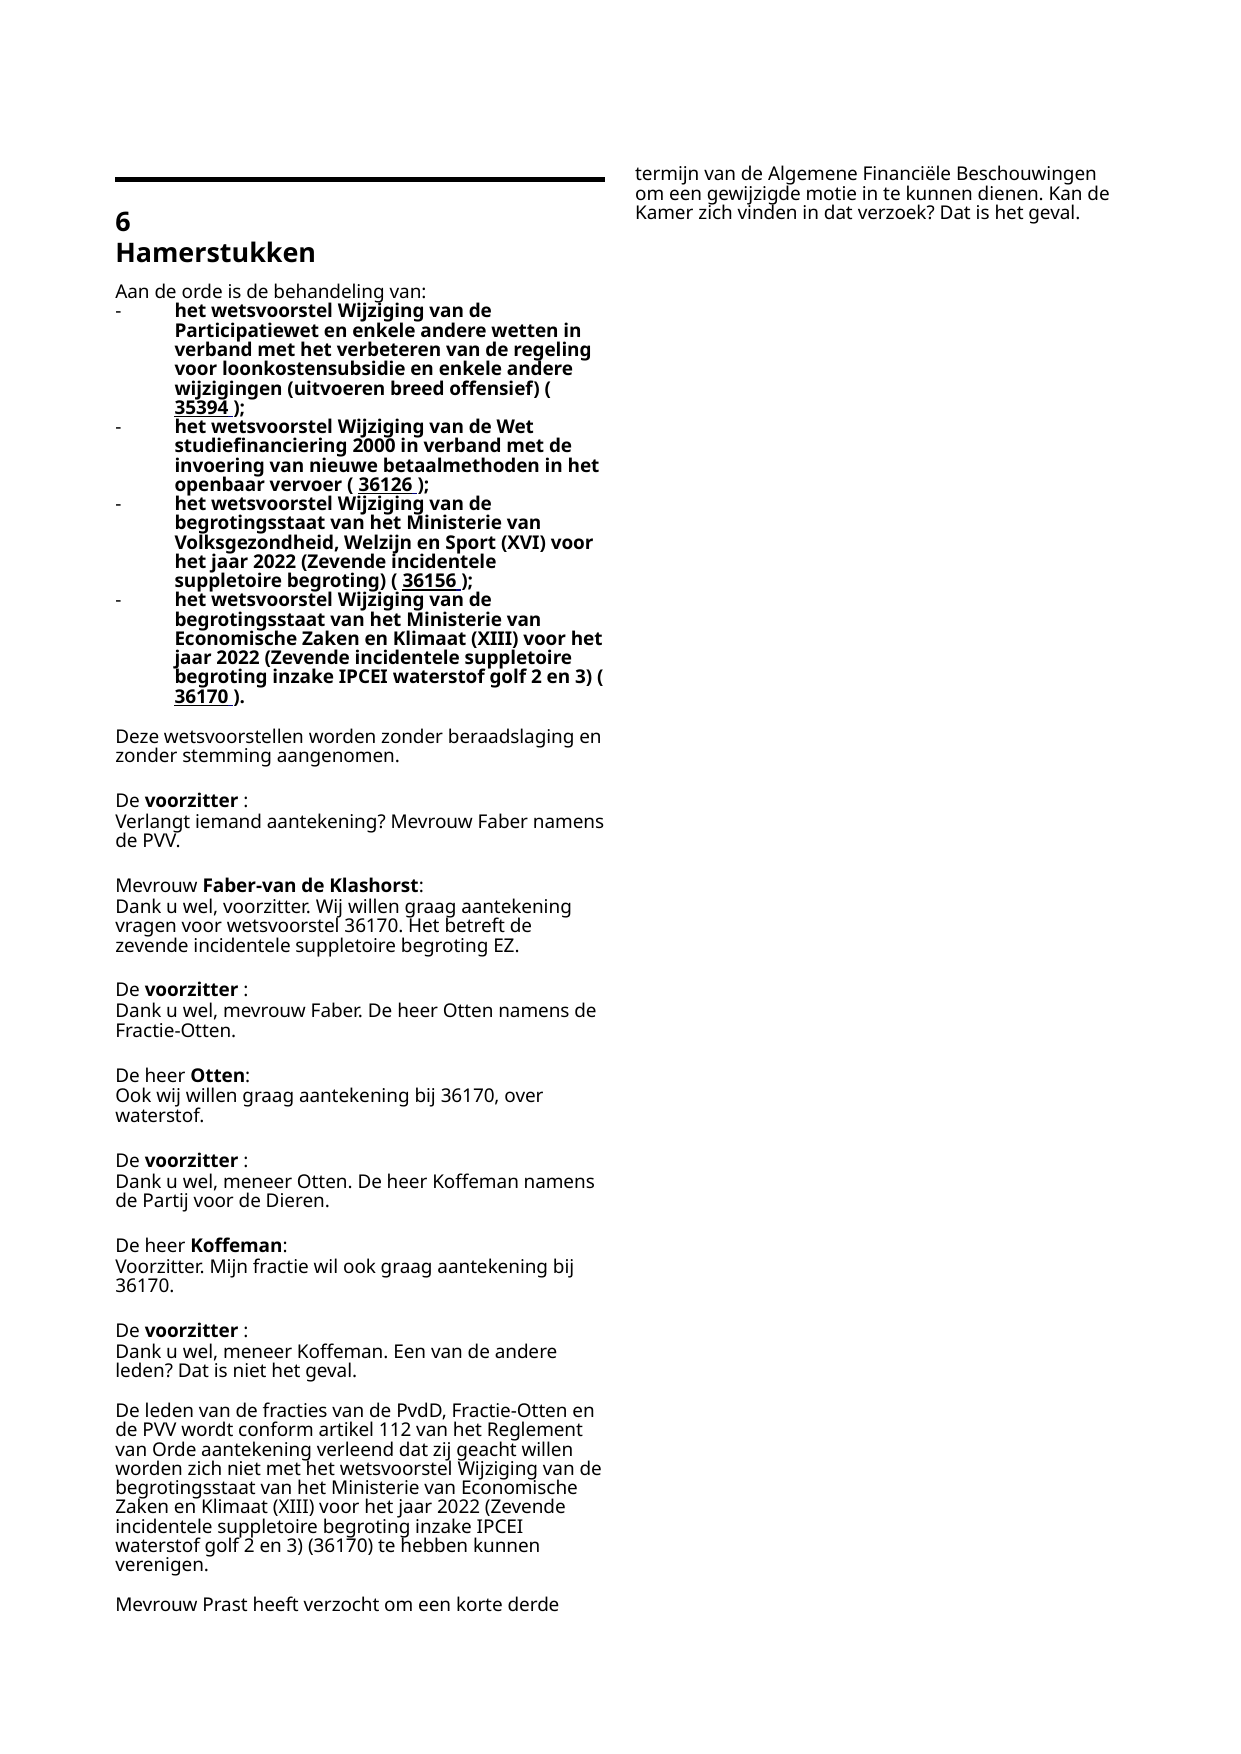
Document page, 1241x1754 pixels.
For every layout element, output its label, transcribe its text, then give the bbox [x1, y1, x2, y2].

text Mevrouw Prast heeft verzocht om een korte derde [115, 1596, 605, 1616]
text termijn van de Algemene Financiële Beschouwingen om een gewijzigde motie in te kunnen dienen. Kan de Kamer zich vinden in dat verzoek? Dat is het geval. [635, 165, 1125, 223]
text Deze wetsvoorstellen worden zonder beraadslaging en zonder stemming aangenomen. [115, 728, 605, 766]
text Voorzitter. Mijn fractie wil ook graag aantekening bij 36170. [115, 1258, 605, 1296]
text Aan de orde is de behandeling van: [115, 283, 605, 302]
list het wetsvoorstel Wijziging van de Participatiewet en enkele andere wetten in verband met het verbeteren van de regeling voor loonkostensubsidie en enkele andere wijzigingen (uitvoeren breed offensief) ( 35394 ); [115, 302, 605, 418]
text Dank u wel, mevrouw Faber. De heer Otten namens de Fractie-Otten. [115, 1002, 605, 1041]
list het wetsvoorstel Wijziging van de Wet studiefinanciering 2000 in verband met de invoering van nieuwe betaalmethoden in het openbaar vervoer ( 36126 ); [115, 418, 605, 495]
text De leden van de fracties van de PvdD, Fractie-Otten en de PVV wordt conform artikel 112 van het Reglement van Orde aantekening verleend dat zij geacht willen worden zich niet met het wetsvoorstel Wijziging van de begrotingsstaat van het Ministerie van Economische Zaken en Klimaat (XIII) voor het jaar 2022 (Zevende incidentele suppletoire begroting inzake IPCEI waterstof golf 2 en 3) (36170) te hebben kunnen verenigen. [115, 1402, 605, 1576]
text De heer Otten: [115, 1062, 605, 1087]
text De heer Koffeman: [115, 1232, 605, 1258]
text Mevrouw Faber-van de Klashorst: [115, 872, 605, 898]
text De voorzitter : [115, 977, 605, 1002]
text Verlangt iemand aantekening? Mevrouw Faber namens de PVV. [115, 813, 605, 851]
text Hamerstukken [115, 239, 605, 283]
text 6 [115, 203, 605, 239]
text De voorzitter : [115, 787, 605, 813]
text Dank u wel, voorzitter. Wij willen graag aantekening vragen voor wetsvoorstel 36170. Het betreft de zevende incidentele suppletoire begroting EZ. [115, 898, 605, 956]
list het wetsvoorstel Wijziging van de begrotingsstaat van het Ministerie van Economische Zaken en Klimaat (XIII) voor het jaar 2022 (Zevende incidentele suppletoire begroting inzake IPCEI waterstof golf 2 en 3) ( 36170 ). [115, 591, 605, 707]
text De voorzitter : [115, 1147, 605, 1173]
text Ook wij willen graag aantekening bij 36170, over waterstof. [115, 1087, 605, 1126]
list het wetsvoorstel Wijziging van de begrotingsstaat van het Ministerie van Volksgezondheid, Welzijn en Sport (XVI) voor het jaar 2022 (Zevende incidentele suppletoire begroting) ( 36156 ); [115, 495, 605, 591]
text Dank u wel, meneer Otten. De heer Koffeman namens de Partij voor de Dieren. [115, 1173, 605, 1211]
text Dank u wel, meneer Koffeman. Een van de andere leden? Dat is niet het geval. [115, 1343, 605, 1381]
text De voorzitter : [115, 1317, 605, 1343]
